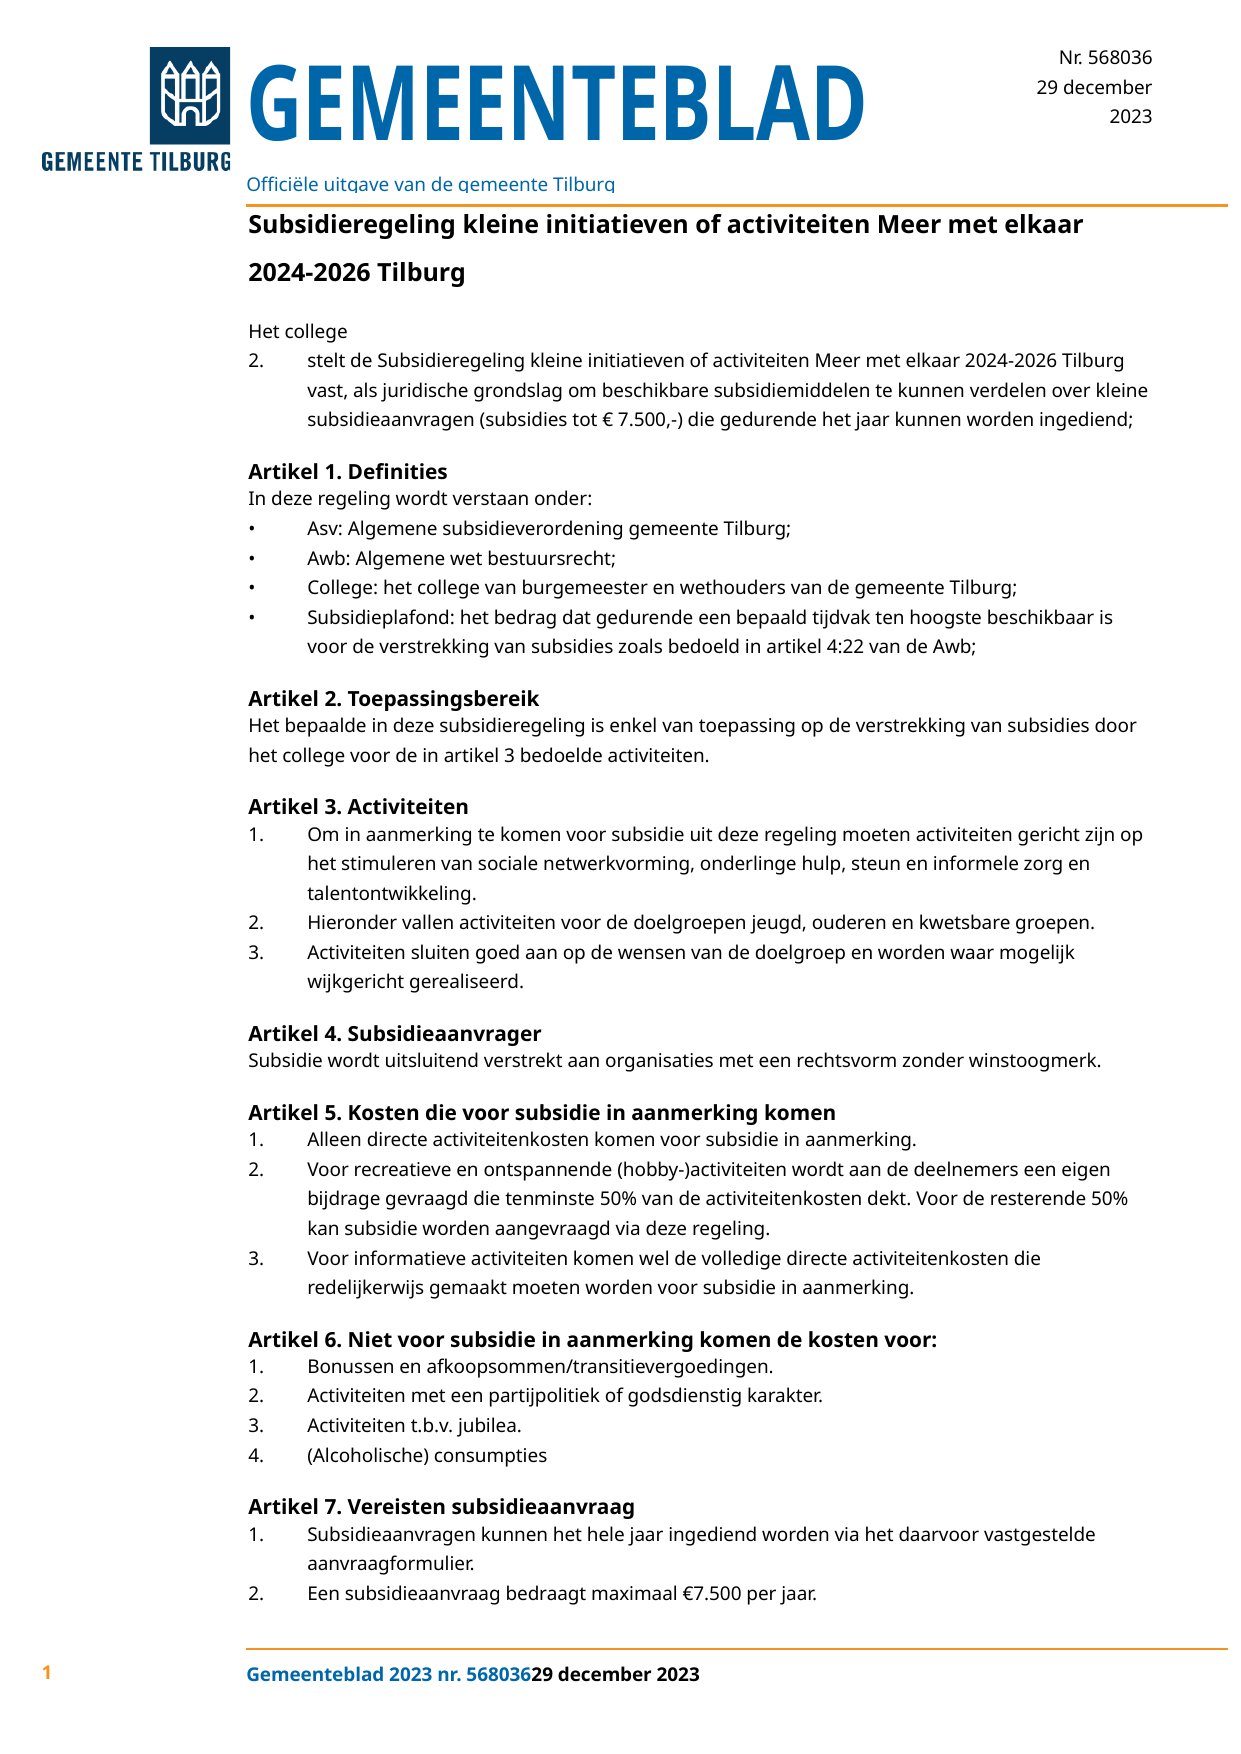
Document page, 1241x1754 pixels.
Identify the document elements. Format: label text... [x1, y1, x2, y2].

text Het college [248, 318, 1152, 344]
text Subsidie wordt uitsluitend verstrekt aan organisaties met een rechtsvorm zonder winstoogmerk. [248, 1047, 1152, 1073]
text Het bepaalde in deze subsidieregeling is enkel van toepassing op de verstrekking van subsidies door het college voor de in artikel 3 bedoelde activiteiten. [248, 712, 1152, 768]
text Subsidieregeling kleine initiatieven of activiteiten Meer met elkaar 2024-2026 Tilburg [248, 207, 1152, 288]
picture [41, 47, 231, 172]
list Subsidieaanvragen kunnen het hele jaar ingediend worden via het daarvoor vastgestelde aanvraagformulier. [248, 1521, 1152, 1576]
list Awb: Algemene wet bestuursrecht; [248, 545, 1152, 570]
text Artikel 3. Activiteiten [248, 792, 1152, 821]
list Activiteiten met een partijpolitiek of godsdienstig karakter. [248, 1383, 1152, 1408]
text Artikel 1. Definities [248, 457, 1152, 486]
list Voor recreatieve en ontspannende (hobby-)activiteiten wordt aan de deelnemers een eigen bijdrage gevraagd die tenminste 50% van de activiteitenkosten dekt. Voor de resterende 50% kan subsidie worden aangevraagd via deze regeling. [248, 1156, 1152, 1241]
text Artikel 6. Niet voor subsidie in aanmerking komen de kosten voor: [248, 1325, 1152, 1353]
list Activiteiten t.b.v. jubilea. [248, 1412, 1152, 1438]
list Een subsidieaanvraag bedraagt maximaal €7.500 per jaar. [248, 1580, 1152, 1606]
text In deze regeling wordt verstaan onder: [248, 486, 1152, 511]
list (Alcoholische) consumpties [248, 1442, 1152, 1468]
text Artikel 7. Vereisten subsidieaanvraag [248, 1492, 1152, 1521]
list Bonussen en afkoopsommen/transitievergoedingen. [248, 1353, 1152, 1379]
list Om in aanmerking te komen voor subsidie uit deze regeling moeten activiteiten gericht zijn op het stimuleren van sociale netwerkvorming, onderlinge hulp, steun en informele zorg en talentontwikkeling. [248, 821, 1152, 906]
text Artikel 2. Toepassingsbereik [248, 684, 1152, 712]
list Voor informatieve activiteiten komen wel de volledige directe activiteitenkosten die redelijkerwijs gemaakt moeten worden voor subsidie in aanmerking. [248, 1245, 1152, 1300]
list Activiteiten sluiten goed aan op de wensen van de doelgroep en worden waar mogelijk wijkgericht gerealiseerd. [248, 939, 1152, 994]
text Artikel 5. Kosten die voor subsidie in aanmerking komen [248, 1098, 1152, 1126]
list Asv: Algemene subsidieverordening gemeente Tilburg; [248, 515, 1152, 541]
list stelt de Subsidieregeling kleine initiatieven of activiteiten Meer met elkaar 2024-2026 Tilburg vast, als juridische grondslag om beschikbare subsidiemiddelen te kunnen verdelen over kleine subsidieaanvragen (subsidies tot € 7.500,-) die gedurende het jaar kunnen worden ingediend; [248, 347, 1152, 432]
list College: het college van burgemeester en wethouders van de gemeente Tilburg; [248, 574, 1152, 600]
text Artikel 4. Subsidieaanvrager [248, 1019, 1152, 1047]
list Subsidieplafond: het bedrag dat gedurende een bepaald tijdvak ten hoogste beschikbaar is voor de verstrekking van subsidies zoals bedoeld in artikel 4:22 van de Awb; [248, 604, 1152, 659]
list Alleen directe activiteitenkosten komen voor subsidie in aanmerking. [248, 1126, 1152, 1152]
list Hieronder vallen activiteiten voor de doelgroepen jeugd, ouderen en kwetsbare groepen. [248, 909, 1152, 935]
